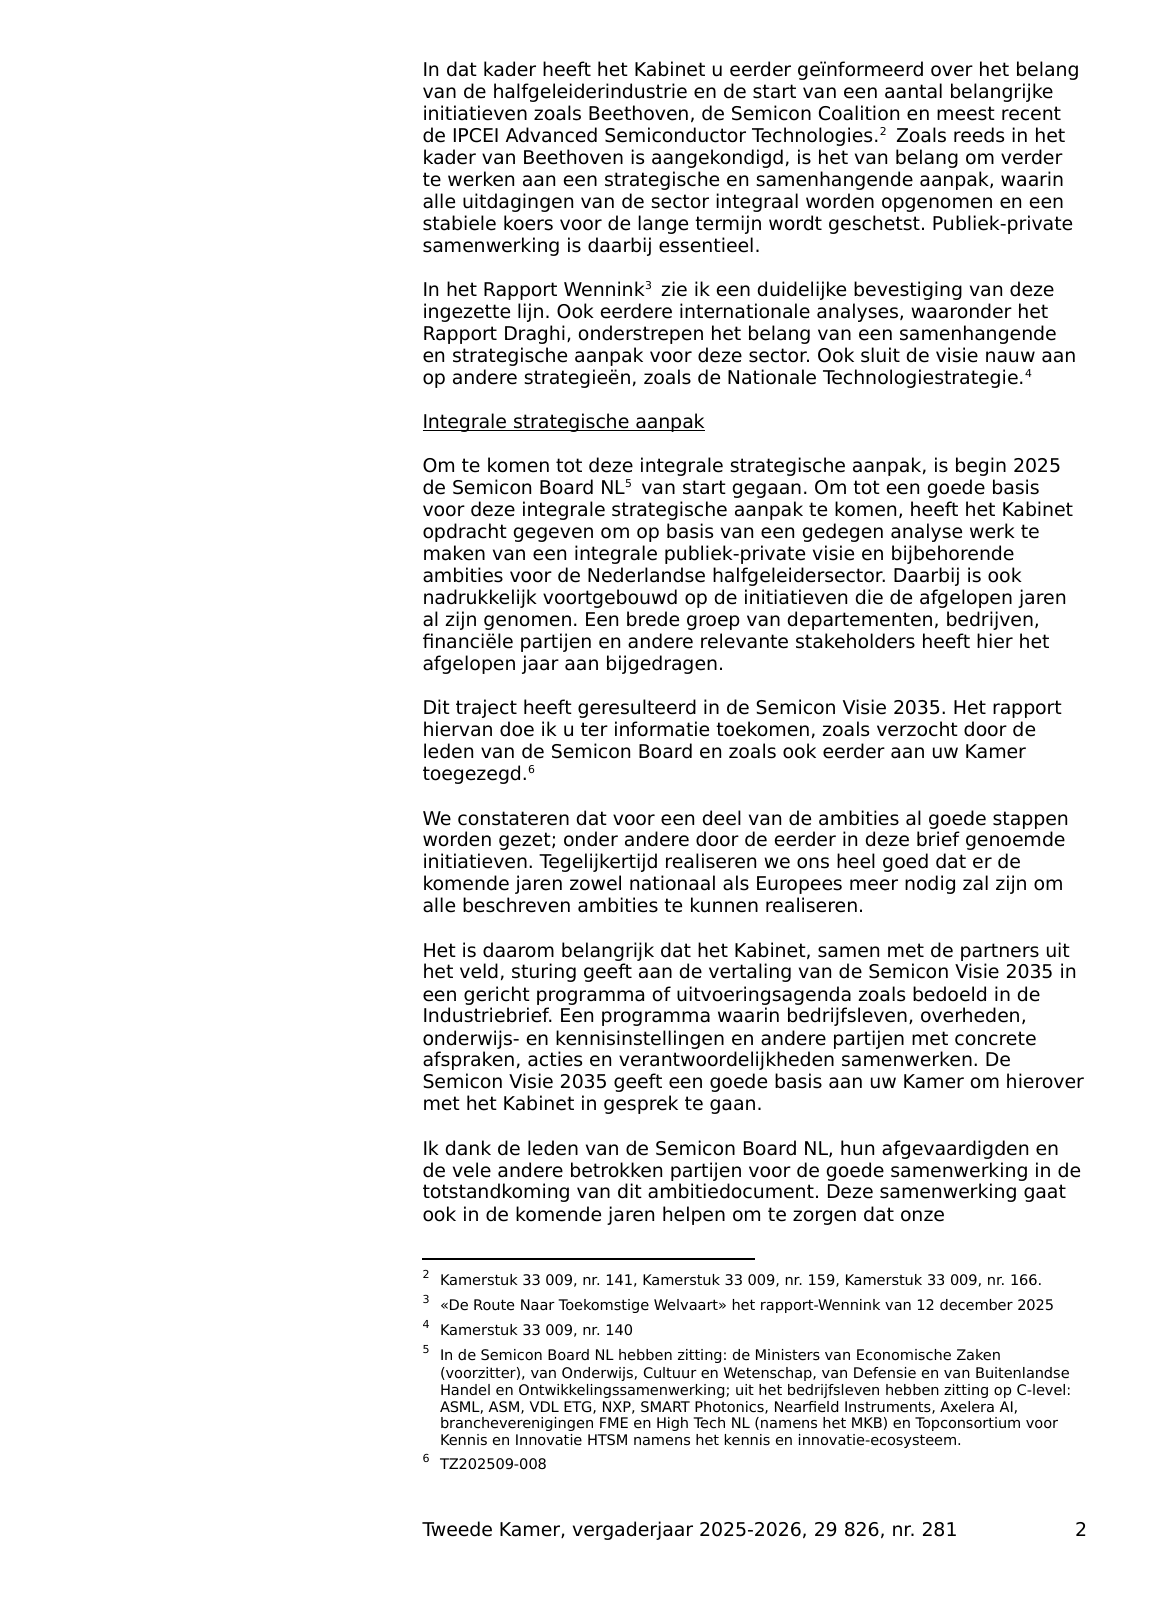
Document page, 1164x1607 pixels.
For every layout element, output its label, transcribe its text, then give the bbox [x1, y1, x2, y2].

text Kamerstuk 33 009, nr. 141, Kamerstuk 33 009, nr. 159, Kamerstuk 33 009, nr. 166. [422, 1268, 1087, 1290]
text In dat kader heeft het Kabinet u eerder geïnformeerd over het belang van de halfgeleiderindustrie en de start van een aantal belangrijke initiatieven zoals Beethoven, de Semicon Coalition en meest recent de IPCEI Advanced Semiconductor Technologies. Zoals reeds in het kader van Beethoven is aangekondigd, is het van belang om verder te werken aan een strategische en samenhangende aanpak, waarin alle uitdagingen van de sector integraal worden opgenomen en een stabiele koers voor de lange termijn wordt geschetst. Publiek-private samenwerking is daarbij essentieel. [422, 59, 1087, 257]
text In de Semicon Board NL hebben zitting: de Ministers van Economische Zaken (voorzitter), van Onderwijs, Cultuur en Wetenschap, van Defensie en van Buitenlandse Handel en Ontwikkelingssamenwerking; uit het bedrijfsleven hebben zitting op C-level: ASML, ASM, VDL ETG, NXP, SMART Photonics, Nearfield Instruments, Axelera AI, brancheverenigingen FME en High Tech NL (namens het MKB) en Topconsortium voor Kennis en Innovatie HTSM namens het kennis en innovatie-ecosysteem. [422, 1343, 1087, 1449]
text Het is daarom belangrijk dat het Kabinet, samen met de partners uit het veld, sturing geeft aan de vertaling van de Semicon Visie 2035 in een gericht programma of uitvoeringsagenda zoals bedoeld in de Industriebrief. Een programma waarin bedrijfsleven, overheden, onderwijs- en kennisinstellingen en andere partijen met concrete afspraken, acties en verantwoordelijkheden samenwerken. De Semicon Visie 2035 geeft een goede basis aan uw Kamer om hierover met het Kabinet in gesprek te gaan. [422, 939, 1087, 1115]
text Om te komen tot deze integrale strategische aanpak, is begin 2025 de Semicon Board NL van start gegaan. Om tot een goede basis voor deze integrale strategische aanpak te komen, heeft het Kabinet opdracht gegeven om op basis van een gedegen analyse werk te maken van een integrale publiek-private visie en bijbehorende ambities voor de Nederlandse halfgeleidersector. Daarbij is ook nadrukkelijk voortgebouwd op de initiatieven die de afgelopen jaren al zijn genomen. Een brede groep van departementen, bedrijven, financiële partijen en andere relevante stakeholders heeft hier het afgelopen jaar aan bijgedragen. [422, 455, 1087, 675]
text Ik dank de leden van de Semicon Board NL, hun afgevaardigden en de vele andere betrokken partijen voor de goede samenwerking in de totstandkoming van dit ambitiedocument. Deze samenwerking gaat ook in de komende jaren helpen om te zorgen dat onze [422, 1137, 1087, 1225]
text Kamerstuk 33 009, nr. 140 [422, 1318, 1087, 1340]
text Dit traject heeft geresulteerd in de Semicon Visie 2035. Het rapport hiervan doe ik u ter informatie toekomen, zoals verzocht door de leden van de Semicon Board en zoals ook eerder aan uw Kamer toegezegd. [422, 697, 1087, 785]
text We constateren dat voor een deel van de ambities al goede stappen worden gezet; onder andere door de eerder in deze brief genoemde initiatieven. Tegelijkertijd realiseren we ons heel goed dat er de komende jaren zowel nationaal als Europees meer nodig zal zijn om alle beschreven ambities te kunnen realiseren. [422, 807, 1087, 917]
text In het Rapport Wennink zie ik een duidelijke bevestiging van deze ingezette lijn. Ook eerdere internationale analyses, waaronder het Rapport Draghi, onderstrepen het belang van een samenhangende en strategische aanpak voor deze sector. Ook sluit de visie nauw aan op andere strategieën, zoals de Nationale Technologiestrategie. [422, 279, 1087, 389]
text TZ202509-008 [422, 1452, 1087, 1474]
subtitle Integrale strategische aanpak [422, 411, 1087, 433]
text «De Route Naar Toekomstige Welvaart» het rapport-Wennink van 12 december 2025 [422, 1293, 1087, 1315]
